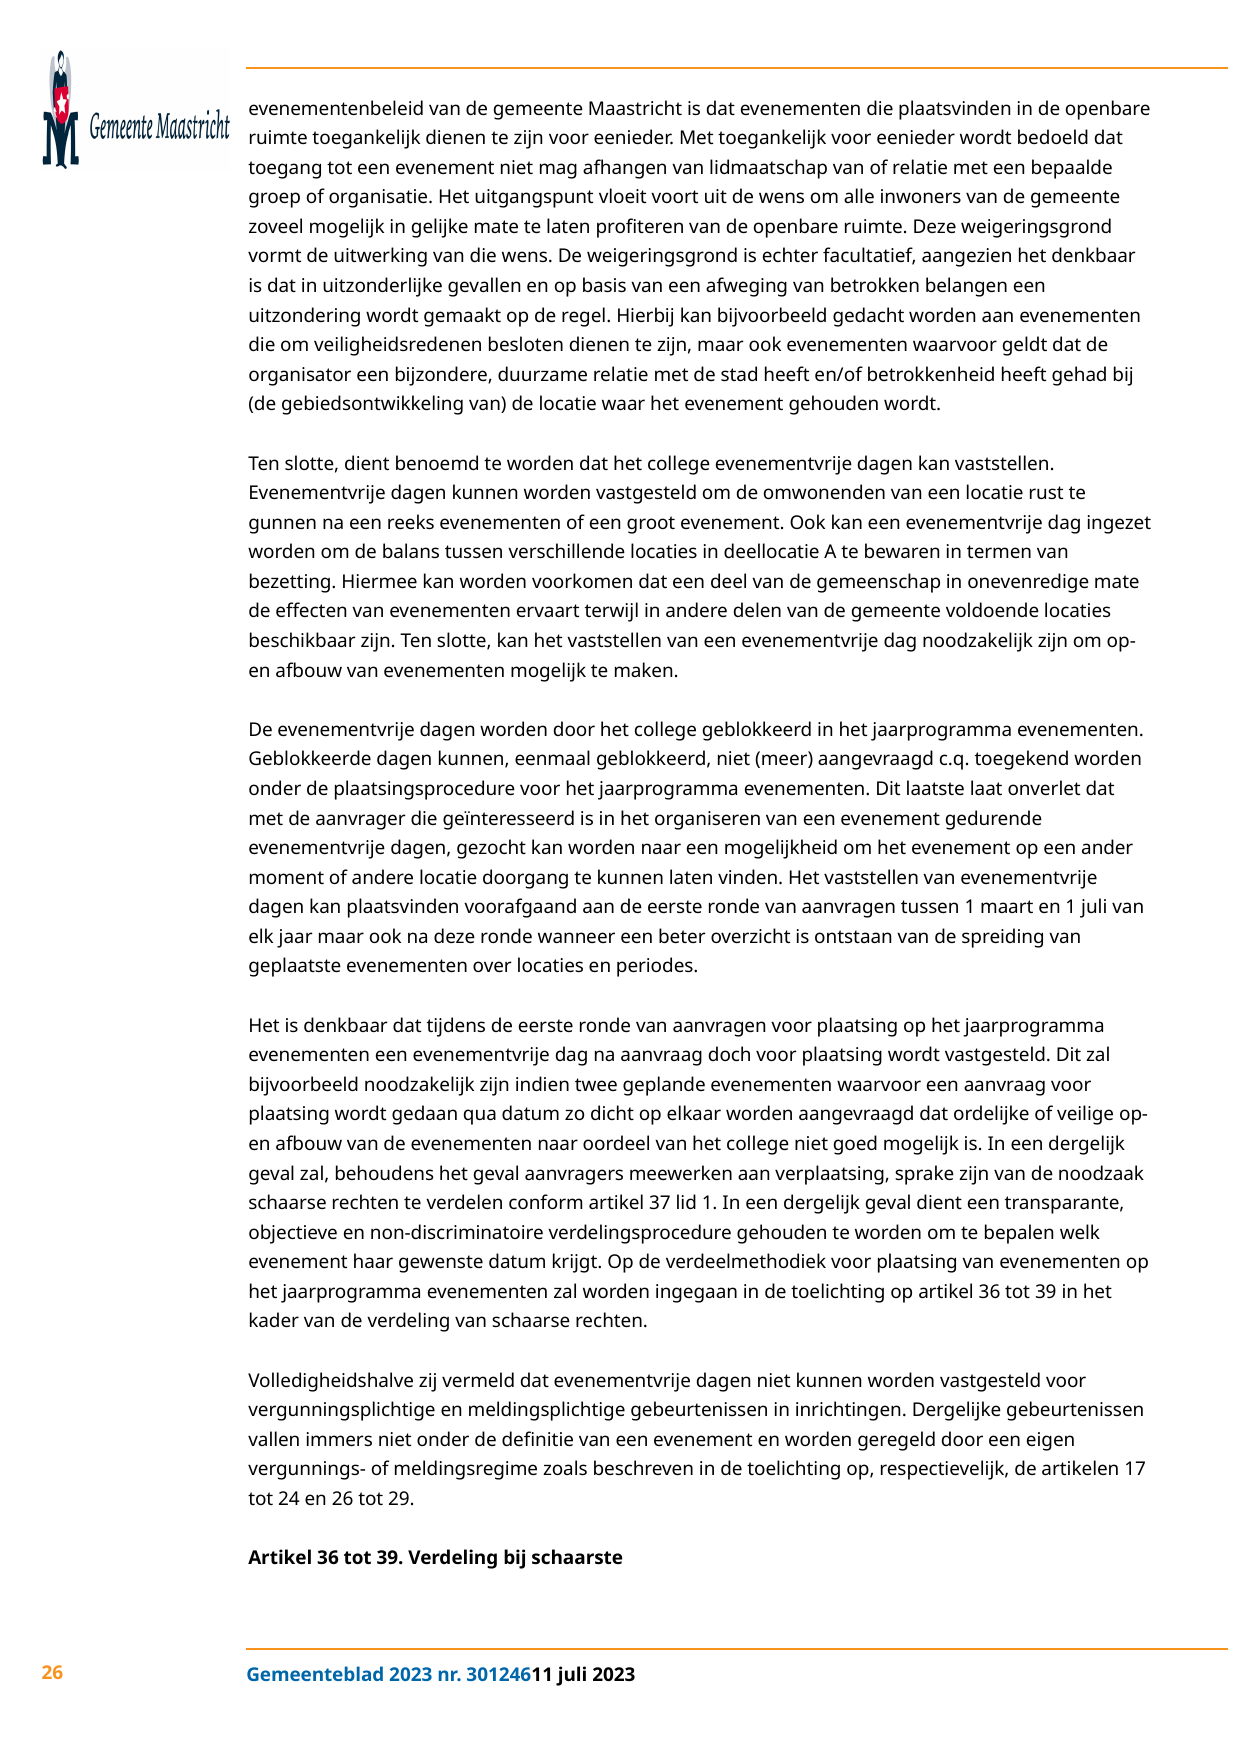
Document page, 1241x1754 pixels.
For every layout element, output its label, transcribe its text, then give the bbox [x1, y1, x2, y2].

text evenementenbeleid van de gemeente Maastricht is dat evenementen die plaatsvinden in de openbare ruimte toegankelijk dienen te zijn voor eenieder. Met toegankelijk voor eenieder wordt bedoeld dat toegang tot een evenement niet mag afhangen van lidmaatschap van of relatie met een bepaalde groep of organisatie. Het uitgangspunt vloeit voort uit de wens om alle inwoners van de gemeente zoveel mogelijk in gelijke mate te laten profiteren van de openbare ruimte. Deze weigeringsgrond vormt de uitwerking van die wens. De weigeringsgrond is echter facultatief, aangezien het denkbaar is dat in uitzonderlijke gevallen en op basis van een afweging van betrokken belangen een uitzondering wordt gemaakt op de regel. Hierbij kan bijvoorbeeld gedacht worden aan evenementen die om veiligheidsredenen besloten dienen te zijn, maar ook evenementen waarvoor geldt dat de organisator een bijzondere, duurzame relatie met de stad heeft en/of betrokkenheid heeft gehad bij (de gebiedsontwikkeling van) de locatie waar het evenement gehouden wordt. [248, 95, 1152, 416]
text Artikel 36 tot 39. Verdeling bij schaarste [248, 1544, 1152, 1570]
text Ten slotte, dient benoemd te worden dat het college evenementvrije dagen kan vaststellen. Evenementvrije dagen kunnen worden vastgesteld om de omwonenden van een locatie rust te gunnen na een reeks evenementen of een groot evenement. Ook kan een evenementvrije dag ingezet worden om de balans tussen verschillende locaties in deellocatie A te bewaren in termen van bezetting. Hiermee kan worden voorkomen dat een deel van de gemeenschap in onevenredige mate de effecten van evenementen ervaart terwijl in andere delen van de gemeente voldoende locaties beschikbaar zijn. Ten slotte, kan het vaststellen van een evenementvrije dag noodzakelijk zijn om op- en afbouw van evenementen mogelijk te maken. [248, 450, 1152, 683]
picture [41, 47, 231, 172]
text Volledigheidshalve zij vermeld dat evenementvrije dagen niet kunnen worden vastgesteld voor vergunningsplichtige en meldingsplichtige gebeurtenissen in inrichtingen. Dergelijke gebeurtenissen vallen immers niet onder de definitie van een evenement en worden geregeld door een eigen vergunnings- of meldingsregime zoals beschreven in de toelichting op, respectievelijk, de artikelen 17 tot 24 en 26 tot 29. [248, 1367, 1152, 1511]
text Het is denkbaar dat tijdens de eerste ronde van aanvragen voor plaatsing op het jaarprogramma evenementen een evenementvrije dag na aanvraag doch voor plaatsing wordt vastgesteld. Dit zal bijvoorbeeld noodzakelijk zijn indien twee geplande evenementen waarvoor een aanvraag voor plaatsing wordt gedaan qua datum zo dicht op elkaar worden aangevraagd dat ordelijke of veilige op- en afbouw van de evenementen naar oordeel van het college niet goed mogelijk is. In een dergelijk geval zal, behoudens het geval aanvragers meewerken aan verplaatsing, sprake zijn van de noodzaak schaarse rechten te verdelen conform artikel 37 lid 1. In een dergelijk geval dient een transparante, objectieve en non-discriminatoire verdelingsprocedure gehouden te worden om te bepalen welk evenement haar gewenste datum krijgt. Op de verdeelmethodiek voor plaatsing van evenementen op het jaarprogramma evenementen zal worden ingegaan in de toelichting op artikel 36 tot 39 in het kader van de verdeling van schaarse rechten. [248, 1012, 1152, 1333]
text De evenementvrije dagen worden door het college geblokkeerd in het jaarprogramma evenementen. Geblokkeerde dagen kunnen, eenmaal geblokkeerd, niet (meer) aangevraagd c.q. toegekend worden onder de plaatsingsprocedure voor het jaarprogramma evenementen. Dit laatste laat onverlet dat met de aanvrager die geïnteresseerd is in het organiseren van een evenement gedurende evenementvrije dagen, gezocht kan worden naar een mogelijkheid om het evenement op een ander moment of andere locatie doorgang te kunnen laten vinden. Het vaststellen van evenementvrije dagen kan plaatsvinden voorafgaand aan de eerste ronde van aanvragen tussen 1 maart en 1 juli van elk jaar maar ook na deze ronde wanneer een beter overzicht is ontstaan van de spreiding van geplaatste evenementen over locaties en periodes. [248, 716, 1152, 978]
